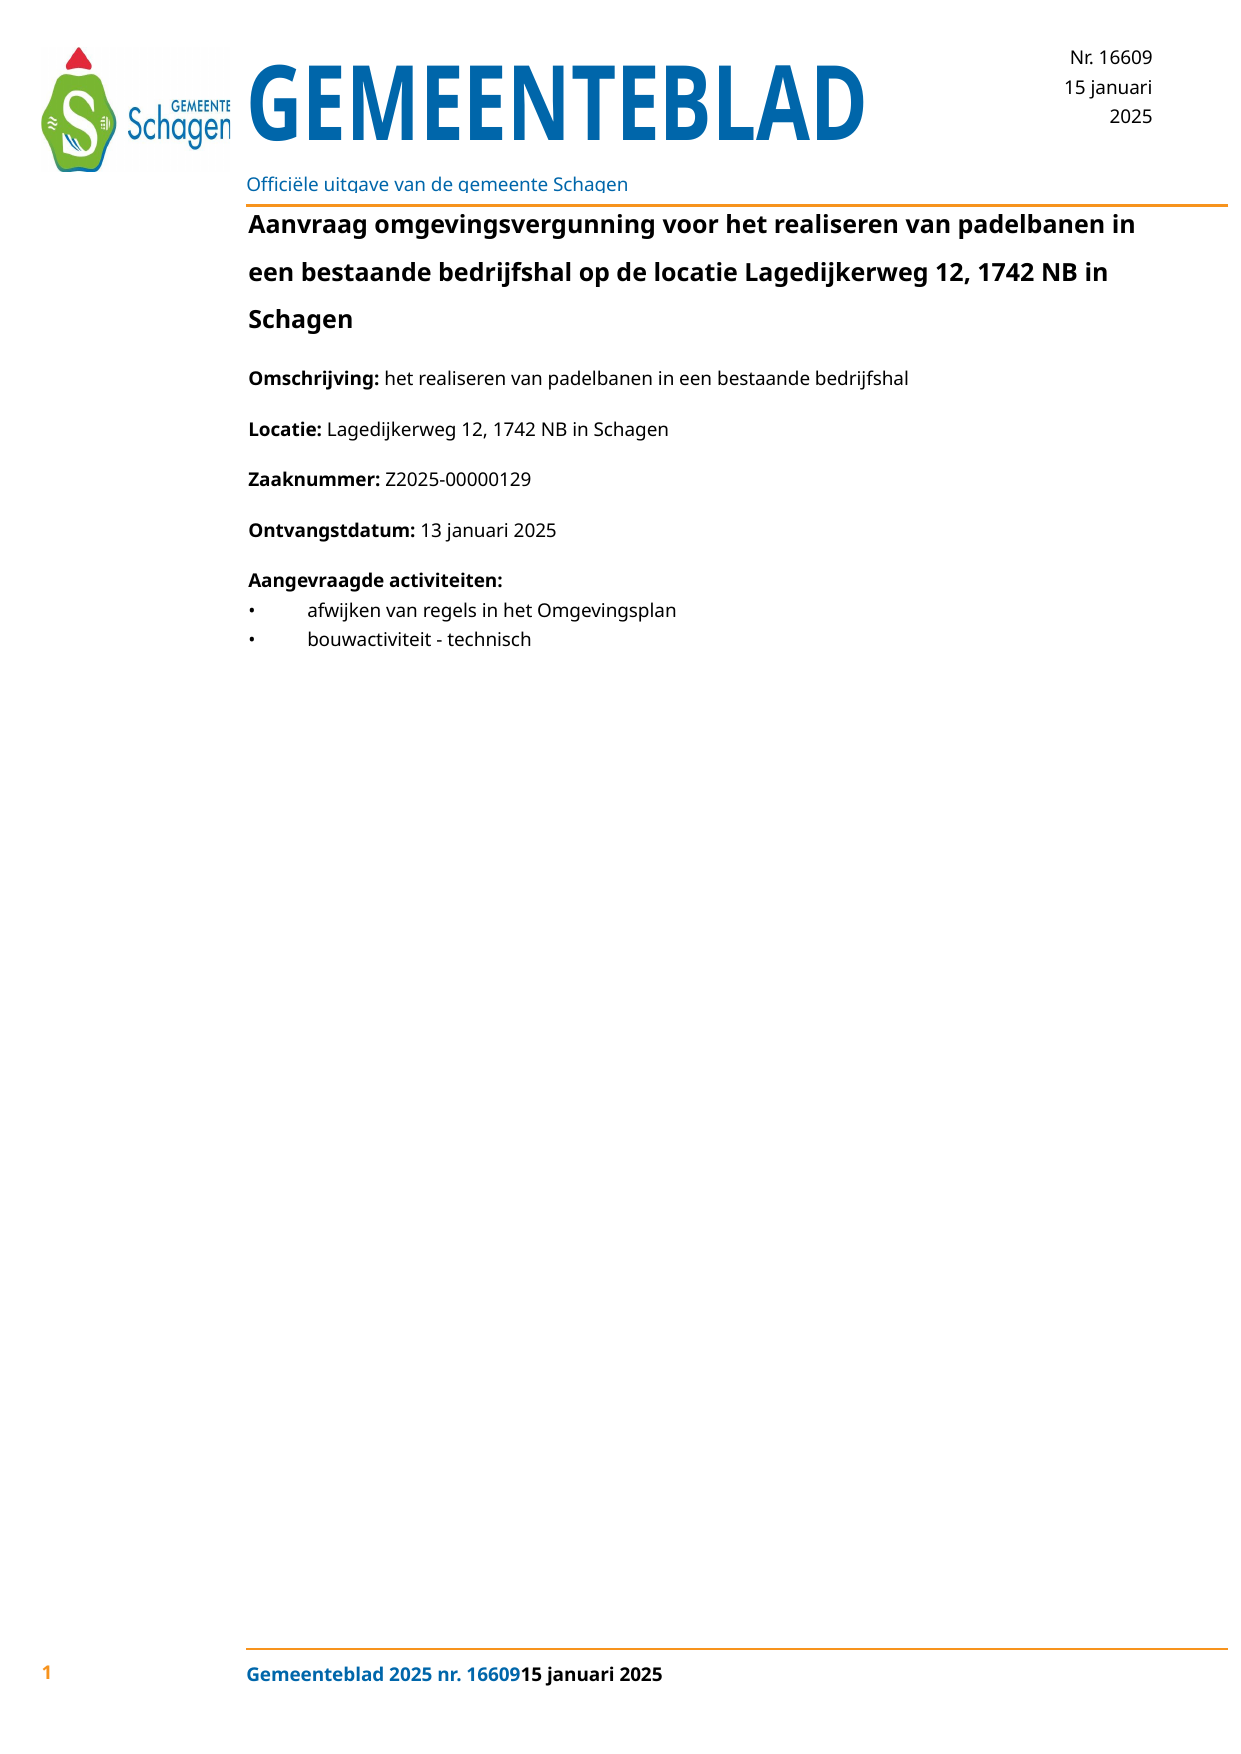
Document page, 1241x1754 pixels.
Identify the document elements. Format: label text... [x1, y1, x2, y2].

list afwijken van regels in het Omgevingsplan [248, 597, 1152, 622]
list bouwactiviteit - technisch [248, 626, 1152, 652]
text Ontvangstdatum: 13 januari 2025 [248, 517, 1152, 542]
text Zaaknummer: Z2025-00000129 [248, 466, 1152, 492]
text Aangevraagde activiteiten: [248, 567, 1152, 593]
text Locatie: Lagedijkerweg 12, 1742 NB in Schagen [248, 416, 1152, 442]
text Aanvraag omgevingsvergunning voor het realiseren van padelbanen in een bestaande bedrijfshal op de locatie Lagedijkerweg 12, 1742 NB in Schagen [248, 207, 1152, 336]
picture [41, 47, 231, 172]
text Omschrijving: het realiseren van padelbanen in een bestaande bedrijfshal [248, 366, 1152, 391]
